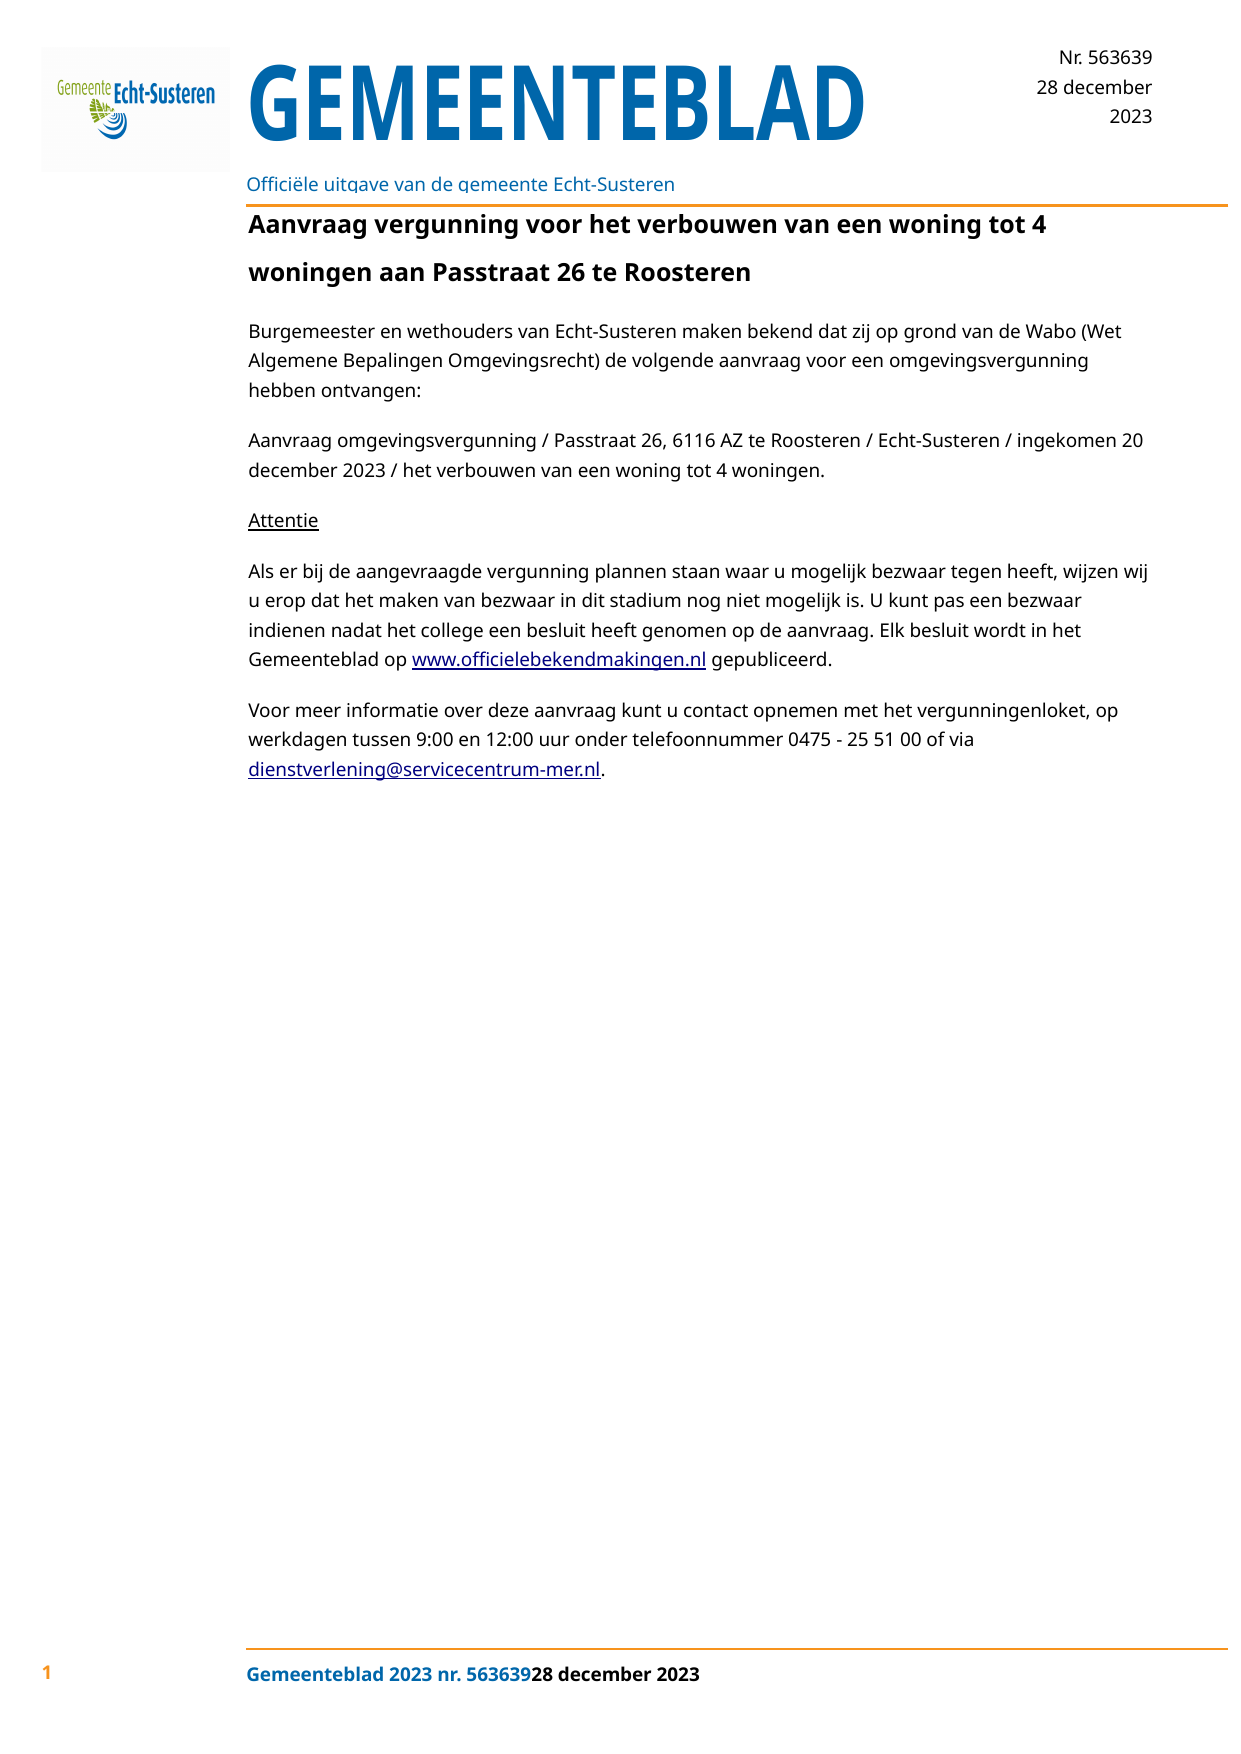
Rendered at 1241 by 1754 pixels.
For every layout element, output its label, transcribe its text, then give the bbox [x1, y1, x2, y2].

text Aanvraag omgevingsvergunning / Passtraat 26, 6116 AZ te Roosteren / Echt-Susteren / ingekomen 20 december 2023 / het verbouwen van een woning tot 4 woningen. [248, 427, 1152, 483]
text Burgemeester en wethouders van Echt-Susteren maken bekend dat zij op grond van de Wabo (Wet Algemene Bepalingen Omgevingsrecht) de volgende aanvraag voor een omgevingsvergunning hebben ontvangen: [248, 318, 1152, 403]
text Attentie [248, 507, 1152, 533]
picture [41, 47, 231, 172]
text Als er bij de aangevraagde vergunning plannen staan waar u mogelijk bezwaar tegen heeft, wijzen wij u erop dat het maken van bezwaar in dit stadium nog niet mogelijk is. U kunt pas een bezwaar indienen nadat het college een besluit heeft genomen op de aanvraag. Elk besluit wordt in het Gemeenteblad op www.officielebekendmakingen.nl gepubliceerd. [248, 558, 1152, 672]
text Voor meer informatie over deze aanvraag kunt u contact opnemen met het vergunningenloket, op werkdagen tussen 9:00 en 12:00 uur onder telefoonnummer 0475 - 25 51 00 of via dienstverlening@servicecentrum-mer.nl. [248, 697, 1152, 782]
text Aanvraag vergunning voor het verbouwen van een woning tot 4 woningen aan Passtraat 26 te Roosteren [248, 207, 1152, 288]
